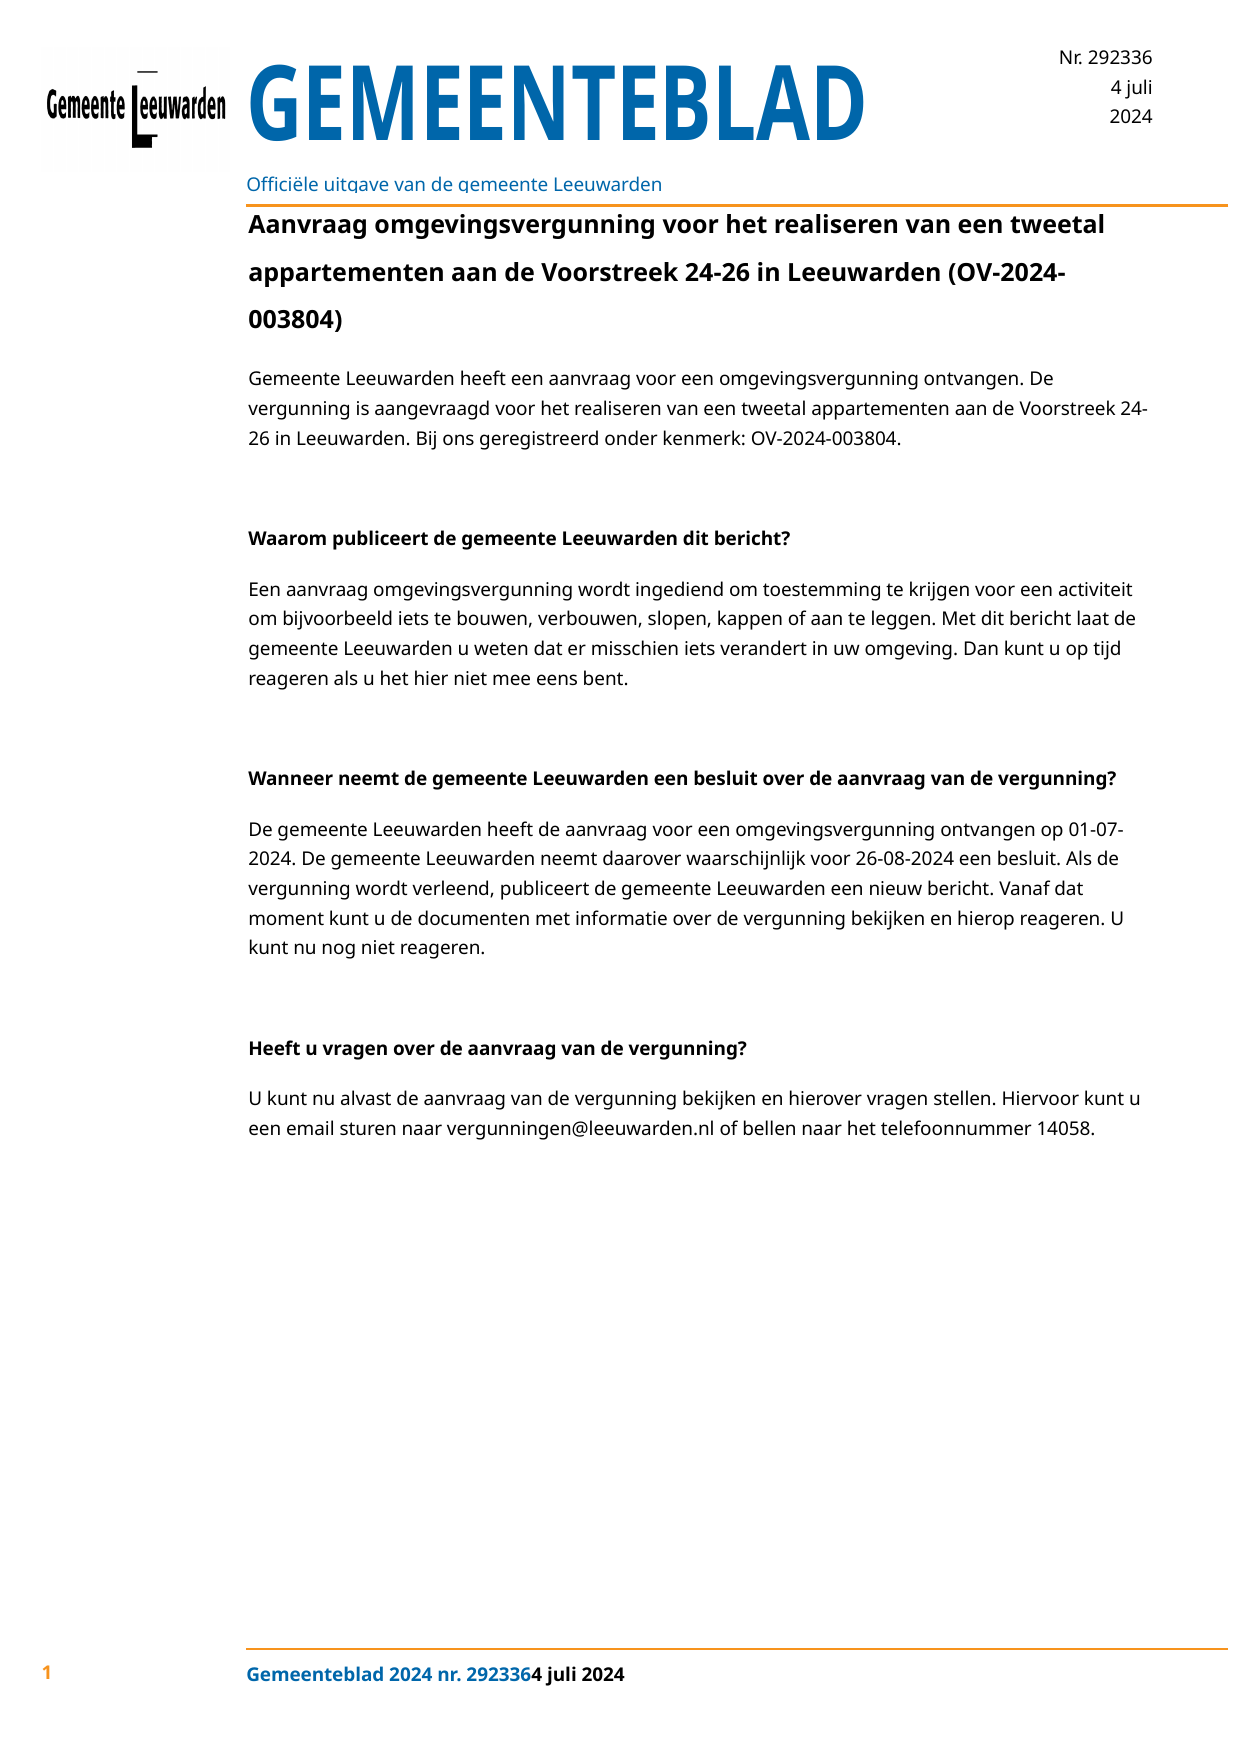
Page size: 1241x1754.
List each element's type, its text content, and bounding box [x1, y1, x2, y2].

text Aanvraag omgevingsvergunning voor het realiseren van een tweetal appartementen aan de Voorstreek 24-26 in Leeuwarden (OV-2024-003804) [248, 207, 1152, 336]
text De gemeente Leeuwarden heeft de aanvraag voor een omgevingsvergunning ontvangen op 01-07-2024. De gemeente Leeuwarden neemt daarover waarschijnlijk voor 26-08-2024 een besluit. Als de vergunning wordt verleend, publiceert de gemeente Leeuwarden een nieuw bericht. Vanaf dat moment kunt u de documenten met informatie over de vergunning bekijken en hierop reageren. U kunt nu nog niet reageren. [248, 816, 1152, 960]
text Waarom publiceert de gemeente Leeuwarden dit bericht? [248, 526, 1152, 551]
text Heeft u vragen over de aanvraag van de vergunning? [248, 1035, 1152, 1061]
text Wanneer neemt de gemeente Leeuwarden een besluit over de aanvraag van de vergunning? [248, 766, 1152, 791]
text Een aanvraag omgevingsvergunning wordt ingediend om toestemming te krijgen voor een activiteit om bijvoorbeeld iets te bouwen, verbouwen, slopen, kappen of aan te leggen. Met dit bericht laat de gemeente Leeuwarden u weten dat er misschien iets verandert in uw omgeving. Dan kunt u op tijd reageren als u het hier niet mee eens bent. [248, 576, 1152, 690]
text Gemeente Leeuwarden heeft een aanvraag voor een omgevingsvergunning ontvangen. De vergunning is aangevraagd voor het realiseren van een tweetal appartementen aan de Voorstreek 24-26 in Leeuwarden. Bij ons geregistreerd onder kenmerk: OV-2024-003804. [248, 366, 1152, 450]
text U kunt nu alvast de aanvraag van de vergunning bekijken en hierover vragen stellen. Hiervoor kunt u een email sturen naar vergunningen@leeuwarden.nl of bellen naar het telefoonnummer 14058. [248, 1086, 1152, 1141]
picture [41, 47, 231, 172]
